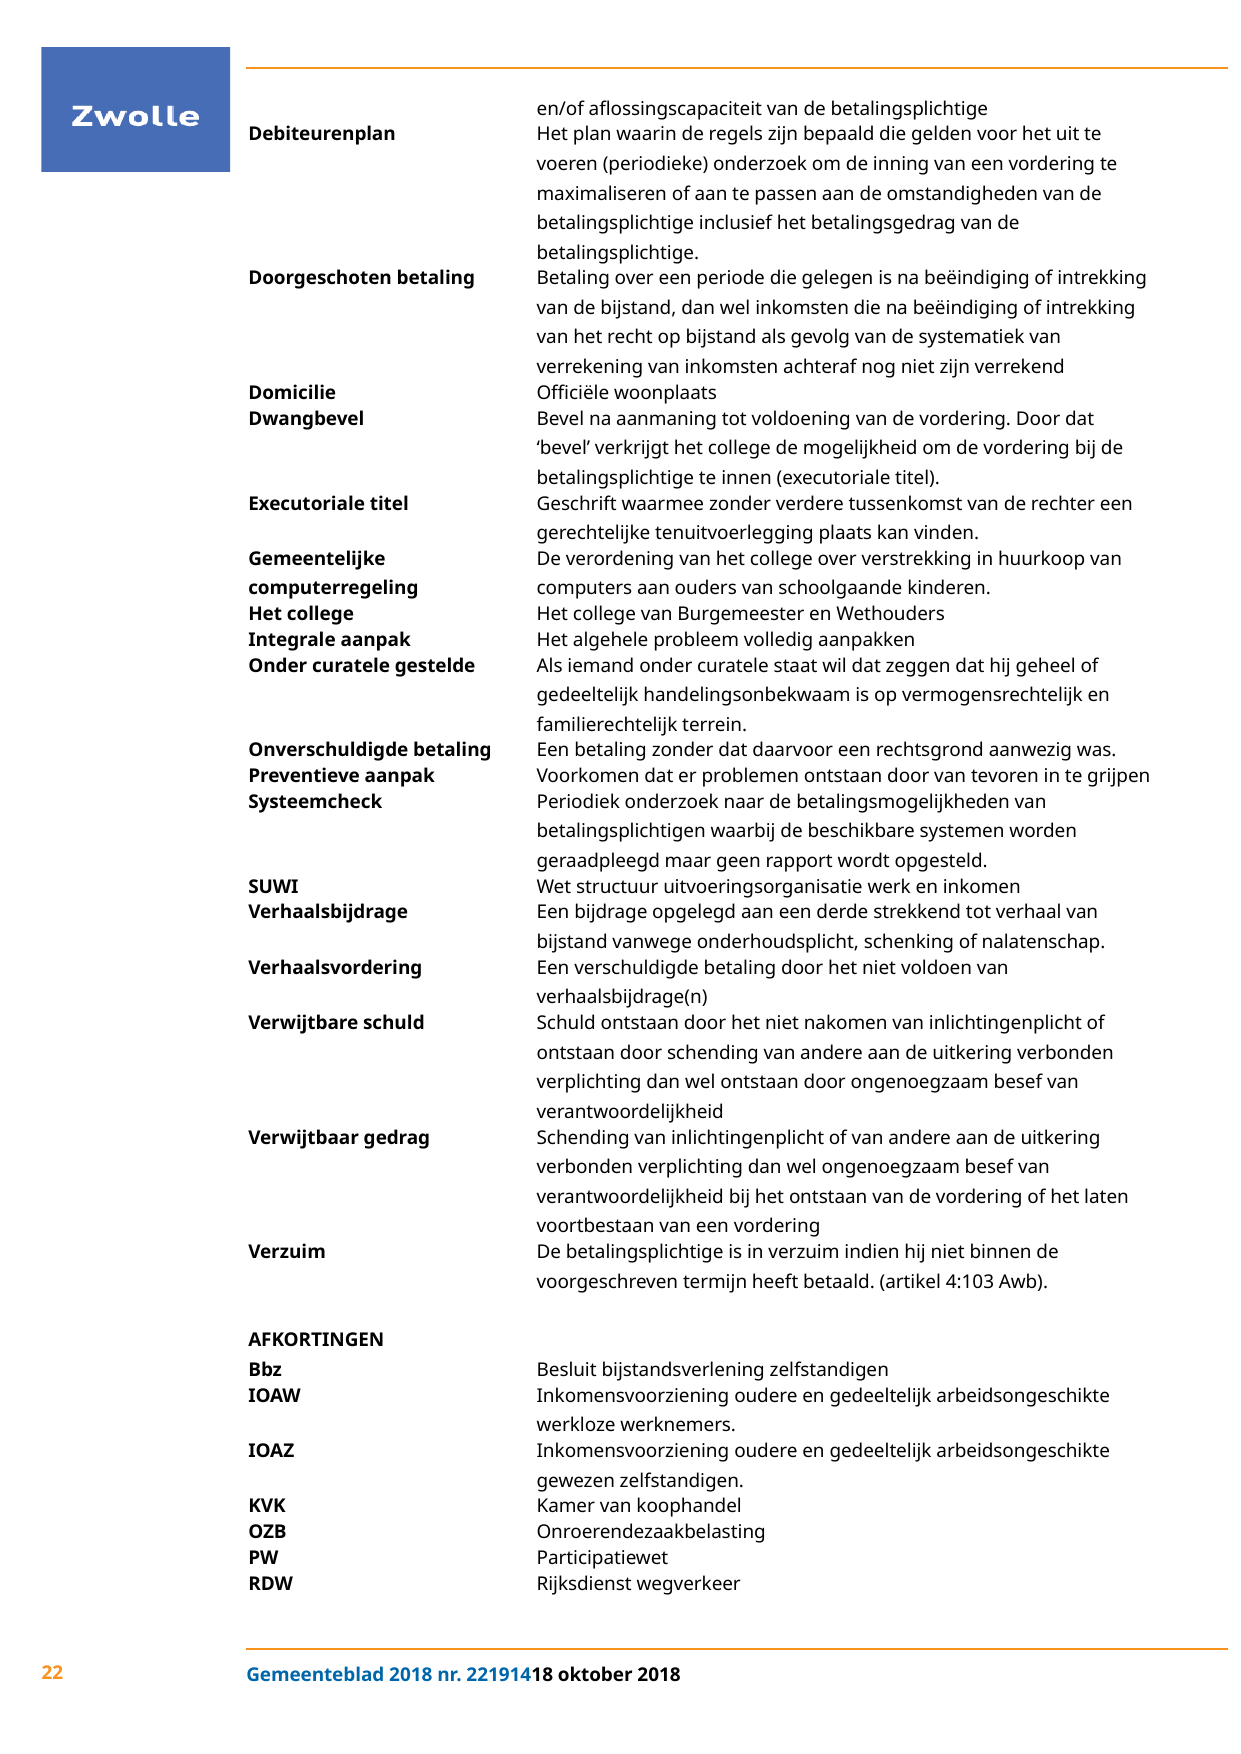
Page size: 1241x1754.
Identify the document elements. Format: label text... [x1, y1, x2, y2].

table_cell Een bijdrage opgelegd aan een derde strekkend tot verhaal van bijstand vanwege onderhoudsplicht, schenking of nalatenschap. [536, 899, 1152, 954]
text AFKORTINGEN [248, 1326, 1152, 1352]
table_cell Preventieve aanpak [248, 763, 536, 788]
table_cell Domicilie [248, 379, 536, 405]
table_cell Als iemand onder curatele staat wil dat zeggen dat hij geheel of gedeeltelijk handelingsonbekwaam is op vermogensrechtelijk en familierechtelijk terrein. [536, 652, 1152, 737]
table_cell Verwijtbare schuld [248, 1009, 536, 1124]
table_cell RDW [248, 1570, 536, 1595]
table_cell Gemeentelijke computerregeling [248, 545, 536, 600]
table_cell Integrale aanpak [248, 626, 536, 652]
table_cell Debiteurenplan [248, 121, 536, 264]
table_cell Schending van inlichtingenplicht of van andere aan de uitkering verbonden verplichting dan wel ongenoegzaam besef van verantwoordelijkheid bij het ontstaan van de vordering of het laten voortbestaan van een vordering [536, 1124, 1152, 1238]
table_cell Onverschuldigde betaling [248, 737, 536, 762]
table_cell Schuld ontstaan door het niet nakomen van inlichtingenplicht of ontstaan door schending van andere aan de uitkering verbonden verplichting dan wel ontstaan door ongenoegzaam besef van verantwoordelijkheid [536, 1009, 1152, 1124]
table_cell IOAW [248, 1382, 536, 1437]
table_cell Het college [248, 600, 536, 626]
table_cell Dwangbevel [248, 405, 536, 490]
table_cell Verwijtbaar gedrag [248, 1124, 536, 1238]
table_cell Onder curatele gestelde [248, 652, 536, 737]
table_cell Een verschuldigde betaling door het niet voldoen van verhaalsbijdrage(n) [536, 954, 1152, 1009]
table_cell De betalingsplichtige is in verzuim indien hij niet binnen de voorgeschreven termijn heeft betaald. (artikel 4:103 Awb). [536, 1238, 1152, 1294]
table_cell Doorgeschoten betaling [248, 265, 536, 379]
table_cell OZB [248, 1518, 536, 1544]
table_cell Bevel na aanmaning tot voldoening van de vordering. Door dat ‘bevel’ verkrijgt het college de mogelijkheid om de vordering bij de betalingsplichtige te innen (executoriale titel). [536, 405, 1152, 490]
table_cell Geschrift waarmee zonder verdere tussenkomst van de rechter een gerechtelijke tenuitvoerlegging plaats kan vinden. [536, 490, 1152, 545]
table_cell Officiële woonplaats [536, 379, 1152, 405]
table_cell Wet structuur uitvoeringsorganisatie werk en inkomen [536, 873, 1152, 899]
table_cell [248, 95, 536, 121]
table_cell Executoriale titel [248, 490, 536, 545]
table_cell Verzuim [248, 1238, 536, 1294]
picture [41, 47, 231, 172]
table_cell Rijksdienst wegverkeer [536, 1570, 1152, 1595]
table_header Besluit bijstandsverlening zelfstandigen [536, 1356, 1152, 1382]
table_cell Kamer van koophandel [536, 1493, 1152, 1518]
table_cell Onroerendezaakbelasting [536, 1518, 1152, 1544]
table_cell Participatiewet [536, 1544, 1152, 1570]
table_cell De verordening van het college over verstrekking in huurkoop van computers aan ouders van schoolgaande kinderen. [536, 545, 1152, 600]
table_cell Betaling over een periode die gelegen is na beëindiging of intrekking van de bijstand, dan wel inkomsten die na beëindiging of intrekking van het recht op bijstand als gevolg van de systematiek van verrekening van inkomsten achteraf nog niet zijn verrekend [536, 265, 1152, 379]
table_cell KVK [248, 1493, 536, 1518]
table_cell Systeemcheck [248, 788, 536, 873]
table_cell en/of aflossingscapaciteit van de betalingsplichtige [536, 95, 1152, 121]
table_cell Verhaalsvordering [248, 954, 536, 1009]
table_cell Het plan waarin de regels zijn bepaald die gelden voor het uit te voeren (periodieke) onderzoek om de inning van een vordering te maximaliseren of aan te passen aan de omstandigheden van de betalingsplichtige inclusief het betalingsgedrag van de betalingsplichtige. [536, 121, 1152, 264]
table_cell SUWI [248, 873, 536, 899]
table_cell Inkomensvoorziening oudere en gedeeltelijk arbeidsongeschikte gewezen zelfstandigen. [536, 1437, 1152, 1492]
table_cell Het algehele probleem volledig aanpakken [536, 626, 1152, 652]
table_cell Het college van Burgemeester en Wethouders [536, 600, 1152, 626]
table_cell PW [248, 1544, 536, 1570]
table_cell Verhaalsbijdrage [248, 899, 536, 954]
table_header Bbz [248, 1356, 536, 1382]
table_cell Een betaling zonder dat daarvoor een rechtsgrond aanwezig was. [536, 737, 1152, 762]
table_cell Voorkomen dat er problemen ontstaan door van tevoren in te grijpen [536, 763, 1152, 788]
table_cell Periodiek onderzoek naar de betalingsmogelijkheden van betalingsplichtigen waarbij de beschikbare systemen worden geraadpleegd maar geen rapport wordt opgesteld. [536, 788, 1152, 873]
table_cell IOAZ [248, 1437, 536, 1492]
table_cell Inkomensvoorziening oudere en gedeeltelijk arbeidsongeschikte werkloze werknemers. [536, 1382, 1152, 1437]
